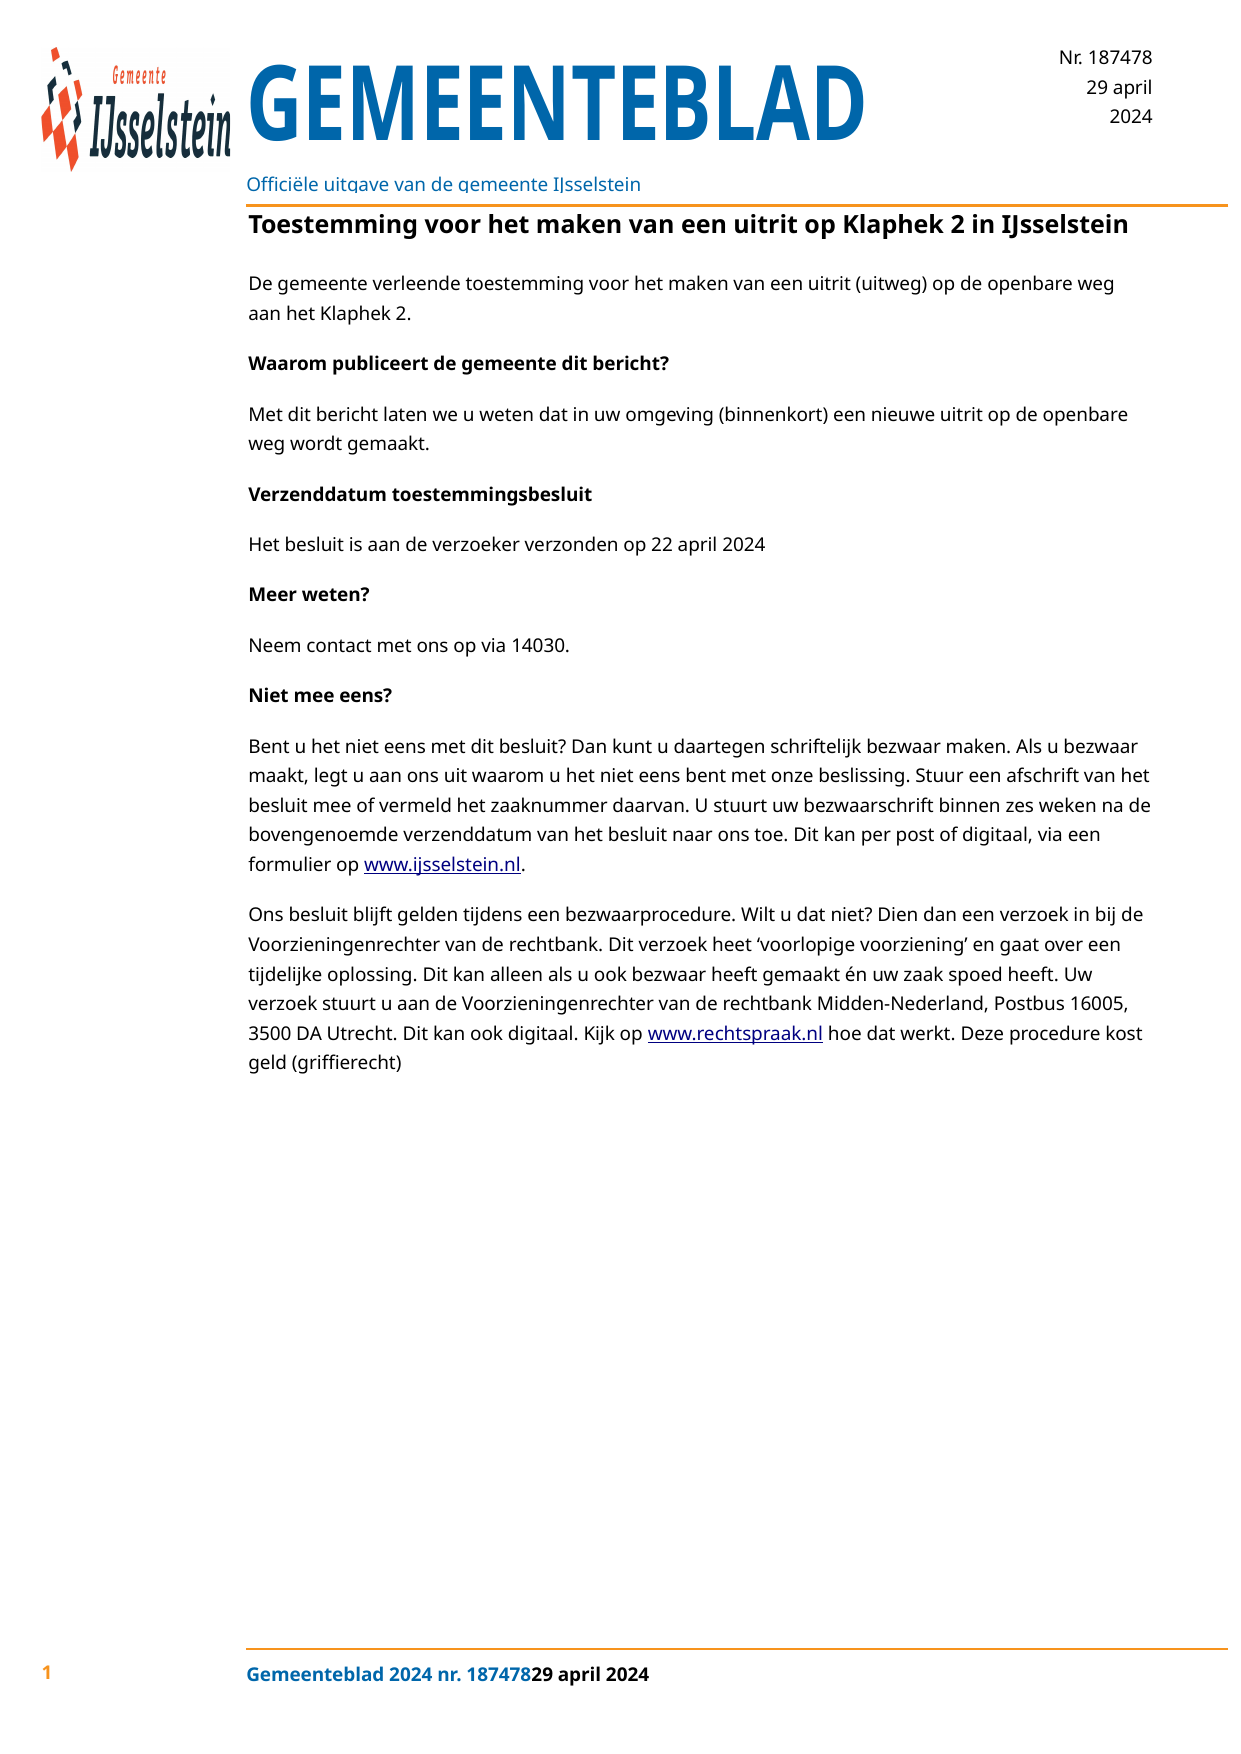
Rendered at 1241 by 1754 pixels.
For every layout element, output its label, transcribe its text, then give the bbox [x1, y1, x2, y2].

text De gemeente verleende toestemming voor het maken van een uitrit (uitweg) op de openbare weg aan het Klaphek 2. [248, 270, 1152, 326]
text Niet mee eens? [248, 682, 1152, 708]
text Bent u het niet eens met dit besluit? Dan kunt u daartegen schriftelijk bezwaar maken. Als u bezwaar maakt, legt u aan ons uit waarom u het niet eens bent met onze beslissing. Stuur een afschrift van het besluit mee of vermeld het zaaknummer daarvan. U stuurt uw bezwaarschrift binnen zes weken na de bovengenoemde verzenddatum van het besluit naar ons toe. Dit kan per post of digitaal, via een formulier op www.ijsselstein.nl. [248, 733, 1152, 877]
text Met dit bericht laten we u weten dat in uw omgeving (binnenkort) een nieuwe uitrit op de openbare weg wordt gemaakt. [248, 401, 1152, 456]
text Waarom publiceert de gemeente dit bericht? [248, 350, 1152, 376]
text Neem contact met ons op via 14030. [248, 632, 1152, 658]
text Toestemming voor het maken van een uitrit op Klaphek 2 in IJsselstein [248, 207, 1152, 241]
text Verzenddatum toestemmingsbesluit [248, 481, 1152, 506]
picture [41, 47, 231, 172]
text Meer weten? [248, 582, 1152, 607]
text Het besluit is aan de verzoeker verzonden op 22 april 2024 [248, 531, 1152, 557]
text Ons besluit blijft gelden tijdens een bezwaarprocedure. Wilt u dat niet? Dien dan een verzoek in bij de Voorzieningenrechter van de rechtbank. Dit verzoek heet ‘voorlopige voorziening’ en gaat over een tijdelijke oplossing. Dit kan alleen als u ook bezwaar heeft gemaakt én uw zaak spoed heeft. Uw verzoek stuurt u aan de Voorzieningenrechter van de rechtbank Midden-Nederland, Postbus 16005, 3500 DA Utrecht. Dit kan ook digitaal. Kijk op www.rechtspraak.nl hoe dat werkt. Deze procedure kost geld (griffierecht) [248, 902, 1152, 1075]
